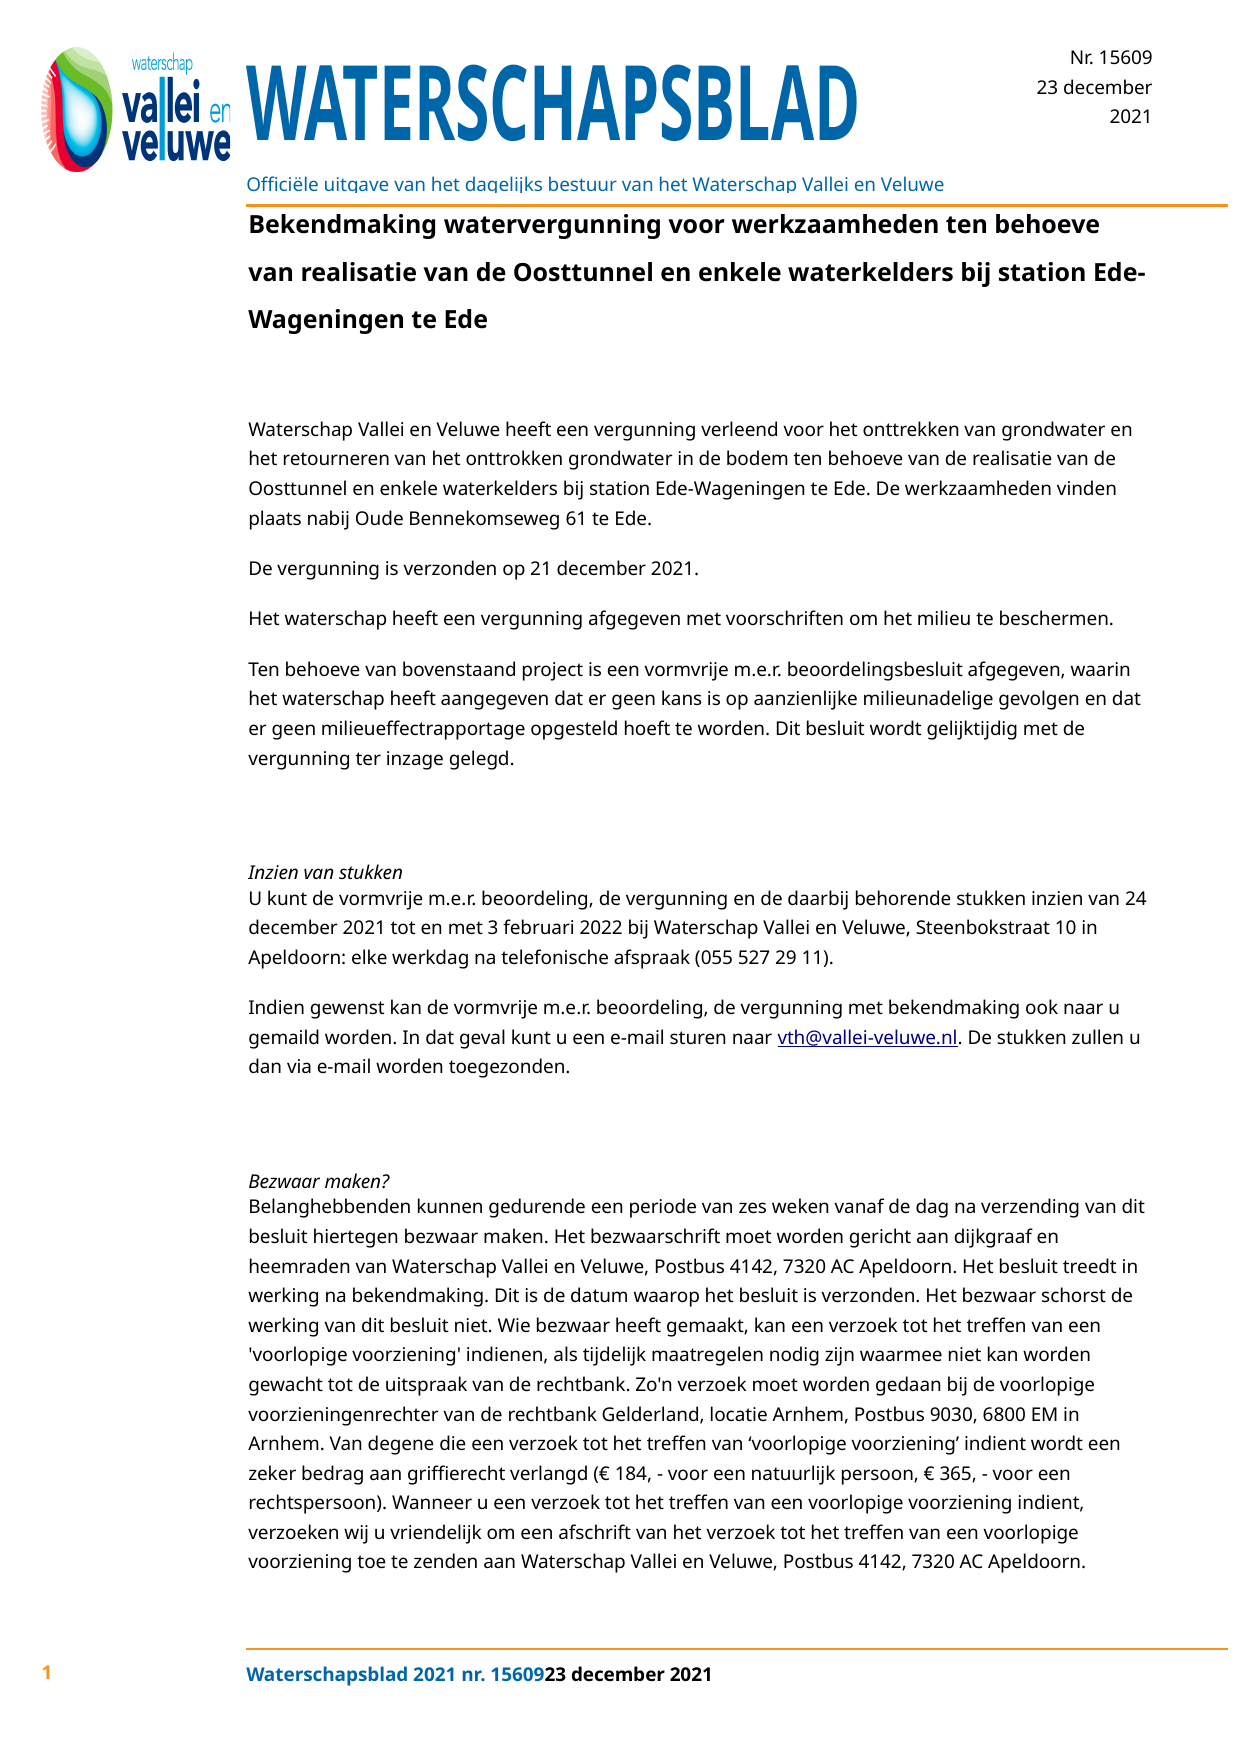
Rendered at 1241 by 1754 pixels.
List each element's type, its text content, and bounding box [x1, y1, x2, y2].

text Ten behoeve van bovenstaand project is een vormvrije m.e.r. beoordelingsbesluit afgegeven, waarin het waterschap heeft aangegeven dat er geen kans is op aanzienlijke milieunadelige gevolgen en dat er geen milieueffectrapportage opgesteld hoeft te worden. Dit besluit wordt gelijktijdig met de vergunning ter inzage gelegd. [248, 656, 1152, 770]
text De vergunning is verzonden op 21 december 2021. [248, 555, 1152, 581]
text Inzien van stukken [248, 859, 1152, 885]
text Bezwaar maken? [248, 1168, 1152, 1194]
text Bekendmaking watervergunning voor werkzaamheden ten behoeve van realisatie van de Oosttunnel en enkele waterkelders bij station Ede-Wageningen te Ede [248, 207, 1152, 336]
text Indien gewenst kan de vormvrije m.e.r. beoordeling, de vergunning met bekendmaking ook naar u gemaild worden. In dat geval kunt u een e-mail sturen naar vth@vallei-veluwe.nl. De stukken zullen u dan via e-mail worden toegezonden. [248, 994, 1152, 1079]
text Belanghebbenden kunnen gedurende een periode van zes weken vanaf de dag na verzending van dit besluit hiertegen bezwaar maken. Het bezwaarschrift moet worden gericht aan dijkgraaf en heemraden van Waterschap Vallei en Veluwe, Postbus 4142, 7320 AC Apeldoorn. Het besluit treedt in werking na bekendmaking. Dit is de datum waarop het besluit is verzonden. Het bezwaar schorst de werking van dit besluit niet. Wie bezwaar heeft gemaakt, kan een verzoek tot het treffen van een 'voorlopige voorziening' indienen, als tijdelijk maatregelen nodig zijn waarmee niet kan worden gewacht tot de uitspraak van de rechtbank. Zo'n verzoek moet worden gedaan bij de voorlopige voorzieningenrechter van de rechtbank Gelderland, locatie Arnhem, Postbus 9030, 6800 EM in Arnhem. Van degene die een verzoek tot het treffen van ‘voorlopige voorziening’ indient wordt een zeker bedrag aan griffierecht verlangd (€ 184, - voor een natuurlijk persoon, € 365, - voor een rechtspersoon). Wanneer u een verzoek tot het treffen van een voorlopige voorziening indient, verzoeken wij u vriendelijk om een afschrift van het verzoek tot het treffen van een voorlopige voorziening toe te zenden aan Waterschap Vallei en Veluwe, Postbus 4142, 7320 AC Apeldoorn. [248, 1194, 1152, 1574]
picture [41, 47, 231, 172]
text Waterschap Vallei en Veluwe heeft een vergunning verleend voor het onttrekken van grondwater en het retourneren van het onttrokken grondwater in de bodem ten behoeve van de realisatie van de Oosttunnel en enkele waterkelders bij station Ede-Wageningen te Ede. De werkzaamheden vinden plaats nabij Oude Bennekomseweg 61 te Ede. [248, 416, 1152, 530]
text Het waterschap heeft een vergunning afgegeven met voorschriften om het milieu te beschermen. [248, 606, 1152, 631]
text U kunt de vormvrije m.e.r. beoordeling, de vergunning en de daarbij behorende stukken inzien van 24 december 2021 tot en met 3 februari 2022 bij Waterschap Vallei en Veluwe, Steenbokstraat 10 in Apeldoorn: elke werkdag na telefonische afspraak (055 527 29 11). [248, 885, 1152, 970]
